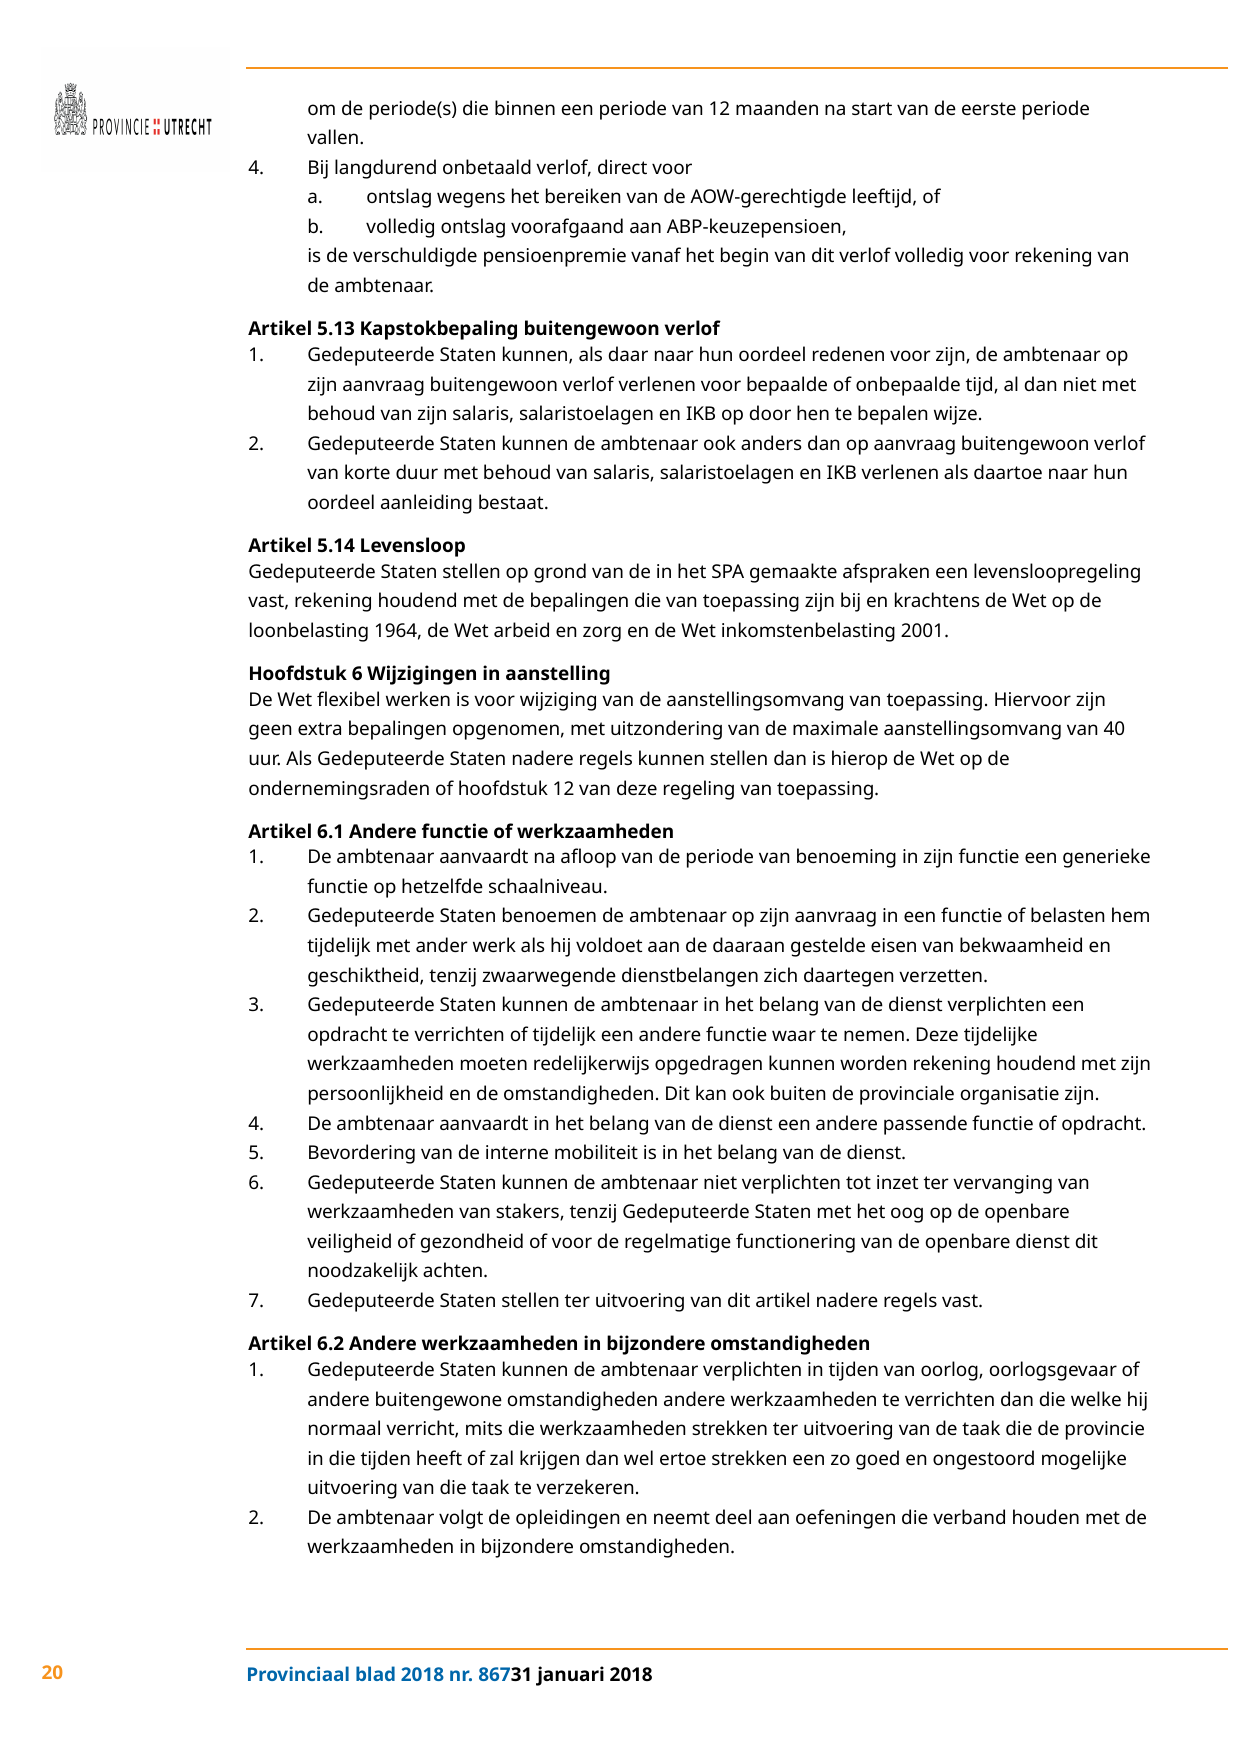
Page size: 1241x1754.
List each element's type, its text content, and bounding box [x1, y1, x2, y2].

list Gedeputeerde Staten kunnen de ambtenaar in het belang van de dienst verplichten een opdracht te verrichten of tijdelijk een andere functie waar te nemen. Deze tijdelijke werkzaamheden moeten redelijkerwijs opgedragen kunnen worden rekening houdend met zijn persoonlijkheid en de omstandigheden. Dit kan ook buiten de provinciale organisatie zijn. [248, 991, 1152, 1106]
text Hoofdstuk 6 Wijzigingen in aanstelling [248, 660, 1152, 686]
list Gedeputeerde Staten benoemen de ambtenaar op zijn aanvraag in een functie of belasten hem tijdelijk met ander werk als hij voldoet aan de daaraan gestelde eisen van bekwaamheid en geschiktheid, tenzij zwaarwegende dienstbelangen zich daartegen verzetten. [248, 903, 1152, 988]
list Gedeputeerde Staten kunnen de ambtenaar niet verplichten tot inzet ter vervanging van werkzaamheden van stakers, tenzij Gedeputeerde Staten met het oog op de openbare veiligheid of gezondheid of voor de regelmatige functionering van de openbare dienst dit noodzakelijk achten. [248, 1169, 1152, 1283]
list De ambtenaar volgt de opleidingen en neemt deel aan oefeningen die verband houden met de werkzaamheden in bijzondere omstandigheden. [248, 1504, 1152, 1559]
text Artikel 5.13 Kapstokbepaling buitengewoon verlof [248, 315, 1152, 341]
list Bevordering van de interne mobiliteit is in het belang van de dienst. [248, 1139, 1152, 1165]
list Gedeputeerde Staten kunnen de ambtenaar ook anders dan op aanvraag buitengewoon verlof van korte duur met behoud van salaris, salaristoelagen en IKB verlenen als daartoe naar hun oordeel aanleiding bestaat. [248, 430, 1152, 515]
list Bij langdurend onbetaald verlof, direct voor [248, 154, 1152, 180]
list Gedeputeerde Staten stellen ter uitvoering van dit artikel nadere regels vast. [248, 1287, 1152, 1313]
picture [41, 47, 231, 172]
list is de verschuldigde pensioenpremie vanaf het begin van dit verlof volledig voor rekening van de ambtenaar. [248, 243, 1152, 298]
list De ambtenaar aanvaardt na afloop van de periode van benoeming in zijn functie een generieke functie op hetzelfde schaalniveau. [248, 843, 1152, 899]
list Gedeputeerde Staten kunnen de ambtenaar verplichten in tijden van oorlog, oorlogsgevaar of andere buitengewone omstandigheden andere werkzaamheden te verrichten dan die welke hij normaal verricht, mits die werkzaamheden strekken ter uitvoering van de taak die de provincie in die tijden heeft of zal krijgen dan wel ertoe strekken een zo goed en ongestoord mogelijke uitvoering van die taak te verzekeren. [248, 1356, 1152, 1500]
list om de periode(s) die binnen een periode van 12 maanden na start van de eerste periode vallen. [248, 95, 1152, 150]
list De ambtenaar aanvaardt in het belang van de dienst een andere passende functie of opdracht. [248, 1110, 1152, 1136]
list Gedeputeerde Staten kunnen, als daar naar hun oordeel redenen voor zijn, de ambtenaar op zijn aanvraag buitengewoon verlof verlenen voor bepaalde of onbepaalde tijd, al dan niet met behoud van zijn salaris, salaristoelagen en IKB op door hen te bepalen wijze. [248, 341, 1152, 426]
text Artikel 6.2 Andere werkzaamheden in bijzondere omstandigheden [248, 1330, 1152, 1356]
list volledig ontslag voorafgaand aan ABP-keuzepensioen, [307, 213, 1152, 239]
text Gedeputeerde Staten stellen op grond van de in het SPA gemaakte afspraken een levensloopregeling vast, rekening houdend met de bepalingen die van toepassing zijn bij en krachtens de Wet op de loonbelasting 1964, de Wet arbeid en zorg en de Wet inkomstenbelasting 2001. [248, 558, 1152, 643]
list ontslag wegens het bereiken van de AOW-gerechtigde leeftijd, of [307, 183, 1152, 209]
text Artikel 5.14 Levensloop [248, 532, 1152, 558]
text Artikel 6.1 Andere functie of werkzaamheden [248, 818, 1152, 843]
text De Wet flexibel werken is voor wijziging van de aanstellingsomvang van toepassing. Hiervoor zijn geen extra bepalingen opgenomen, met uitzondering van de maximale aanstellingsomvang van 40 uur. Als Gedeputeerde Staten nadere regels kunnen stellen dan is hierop de Wet op de ondernemingsraden of hoofdstuk 12 van deze regeling van toepassing. [248, 686, 1152, 800]
